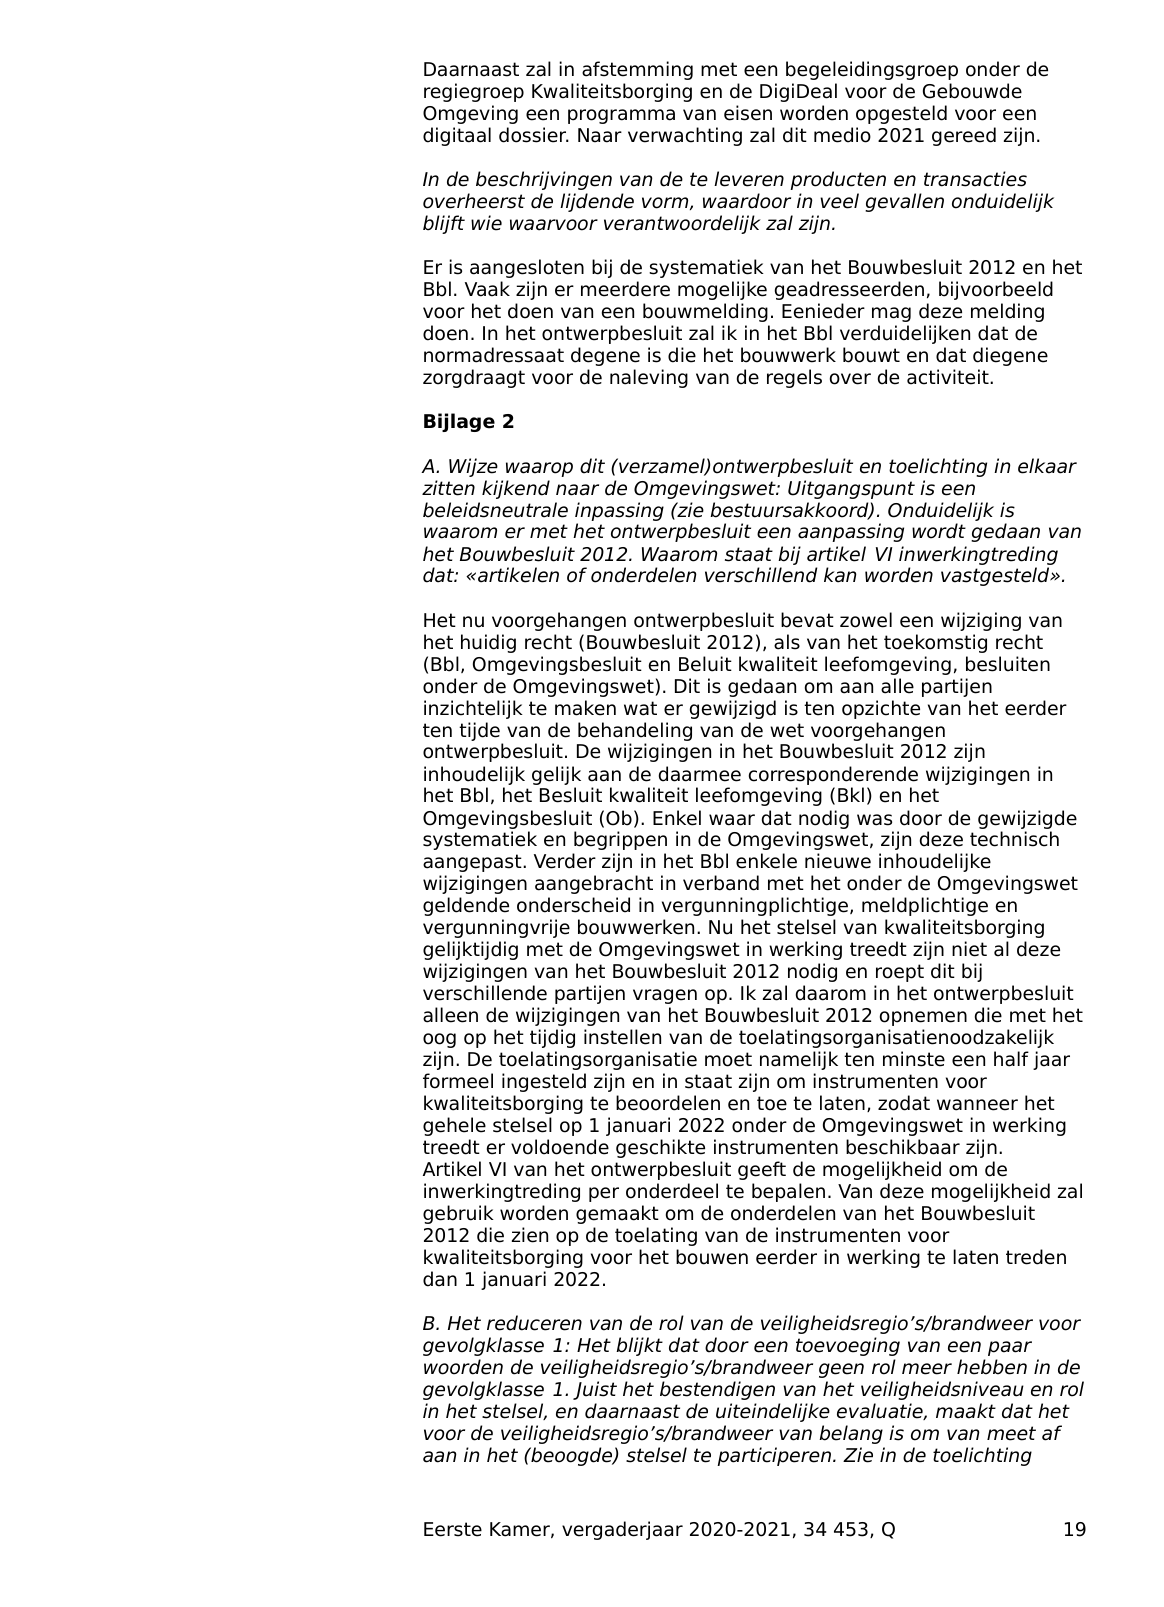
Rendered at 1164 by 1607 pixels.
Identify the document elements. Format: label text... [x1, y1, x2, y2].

text In de beschrijvingen van de te leveren producten en transacties overheerst de lijdende vorm, waardoor in veel gevallen onduidelijk blijft wie waarvoor verantwoordelijk zal zijn. [422, 169, 1087, 235]
text Daarnaast zal in afstemming met een begeleidingsgroep onder de regiegroep Kwaliteitsborging en de DigiDeal voor de Gebouwde Omgeving een programma van eisen worden opgesteld voor een digitaal dossier. Naar verwachting zal dit medio 2021 gereed zijn. [422, 59, 1087, 147]
subtitle Bijlage 2 [422, 411, 1087, 433]
text Het nu voorgehangen ontwerpbesluit bevat zowel een wijziging van het huidig recht (Bouwbesluit 2012), als van het toekomstig recht (Bbl, Omgevingsbesluit en Beluit kwaliteit leefomgeving, besluiten onder de Omgevingswet). Dit is gedaan om aan alle partijen inzichtelijk te maken wat er gewijzigd is ten opzichte van het eerder ten tijde van de behandeling van de wet voorgehangen ontwerpbesluit. De wijzigingen in het Bouwbesluit 2012 zijn inhoudelijk gelijk aan de daarmee corresponderende wijzigingen in het Bbl, het Besluit kwaliteit leefomgeving (Bkl) en het Omgevingsbesluit (Ob). Enkel waar dat nodig was door de gewijzigde systematiek en begrippen in de Omgevingswet, zijn deze technisch aangepast. Verder zijn in het Bbl enkele nieuwe inhoudelijke wijzigingen aangebracht in verband met het onder de Omgevingswet geldende onderscheid in vergunningplichtige, meldplichtige en vergunningvrije bouwwerken. Nu het stelsel van kwaliteitsborging gelijktijdig met de Omgevingswet in werking treedt zijn niet al deze wijzigingen van het Bouwbesluit 2012 nodig en roept dit bij verschillende partijen vragen op. Ik zal daarom in het ontwerpbesluit alleen de wijzigingen van het Bouwbesluit 2012 opnemen die met het oog op het tijdig instellen van de toelatingsorganisatienoodzakelijk zijn. De toelatingsorganisatie moet namelijk ten minste een half jaar formeel ingesteld zijn en in staat zijn om instrumenten voor kwaliteitsborging te beoordelen en toe te laten, zodat wanneer het gehele stelsel op 1 januari 2022 onder de Omgevingswet in werking treedt er voldoende geschikte instrumenten beschikbaar zijn. Artikel VI van het ontwerpbesluit geeft de mogelijkheid om de inwerkingtreding per onderdeel te bepalen. Van deze mogelijkheid zal gebruik worden gemaakt om de onderdelen van het Bouwbesluit 2012 die zien op de toelating van de instrumenten voor kwaliteitsborging voor het bouwen eerder in werking te laten treden dan 1 januari 2022. [422, 609, 1087, 1291]
text B. Het reduceren van de rol van de veiligheidsregio’s/brandweer voor gevolgklasse 1: Het blijkt dat door een toevoeging van een paar woorden de veiligheidsregio’s/brandweer geen rol meer hebben in de gevolgklasse 1. Juist het bestendigen van het veiligheidsniveau en rol in het stelsel, en daarnaast de uiteindelijke evaluatie, maakt dat het voor de veiligheidsregio’s/brandweer van belang is om van meet af aan in het (beoogde) stelsel te participeren. Zie in de toelichting [422, 1313, 1087, 1467]
text Er is aangesloten bij de systematiek van het Bouwbesluit 2012 en het Bbl. Vaak zijn er meerdere mogelijke geadresseerden, bijvoorbeeld voor het doen van een bouwmelding. Eenieder mag deze melding doen. In het ontwerpbesluit zal ik in het Bbl verduidelijken dat de normadressaat degene is die het bouwwerk bouwt en dat diegene zorgdraagt voor de naleving van de regels over de activiteit. [422, 257, 1087, 389]
text A. Wijze waarop dit (verzamel)ontwerpbesluit en toelichting in elkaar zitten kijkend naar de Omgevingswet: Uitgangspunt is een beleidsneutrale inpassing (zie bestuursakkoord). Onduidelijk is waarom er met het ontwerpbesluit een aanpassing wordt gedaan van het Bouwbesluit 2012. Waarom staat bij artikel VI inwerkingtreding dat: «artikelen of onderdelen verschillend kan worden vastgesteld». [422, 456, 1087, 587]
